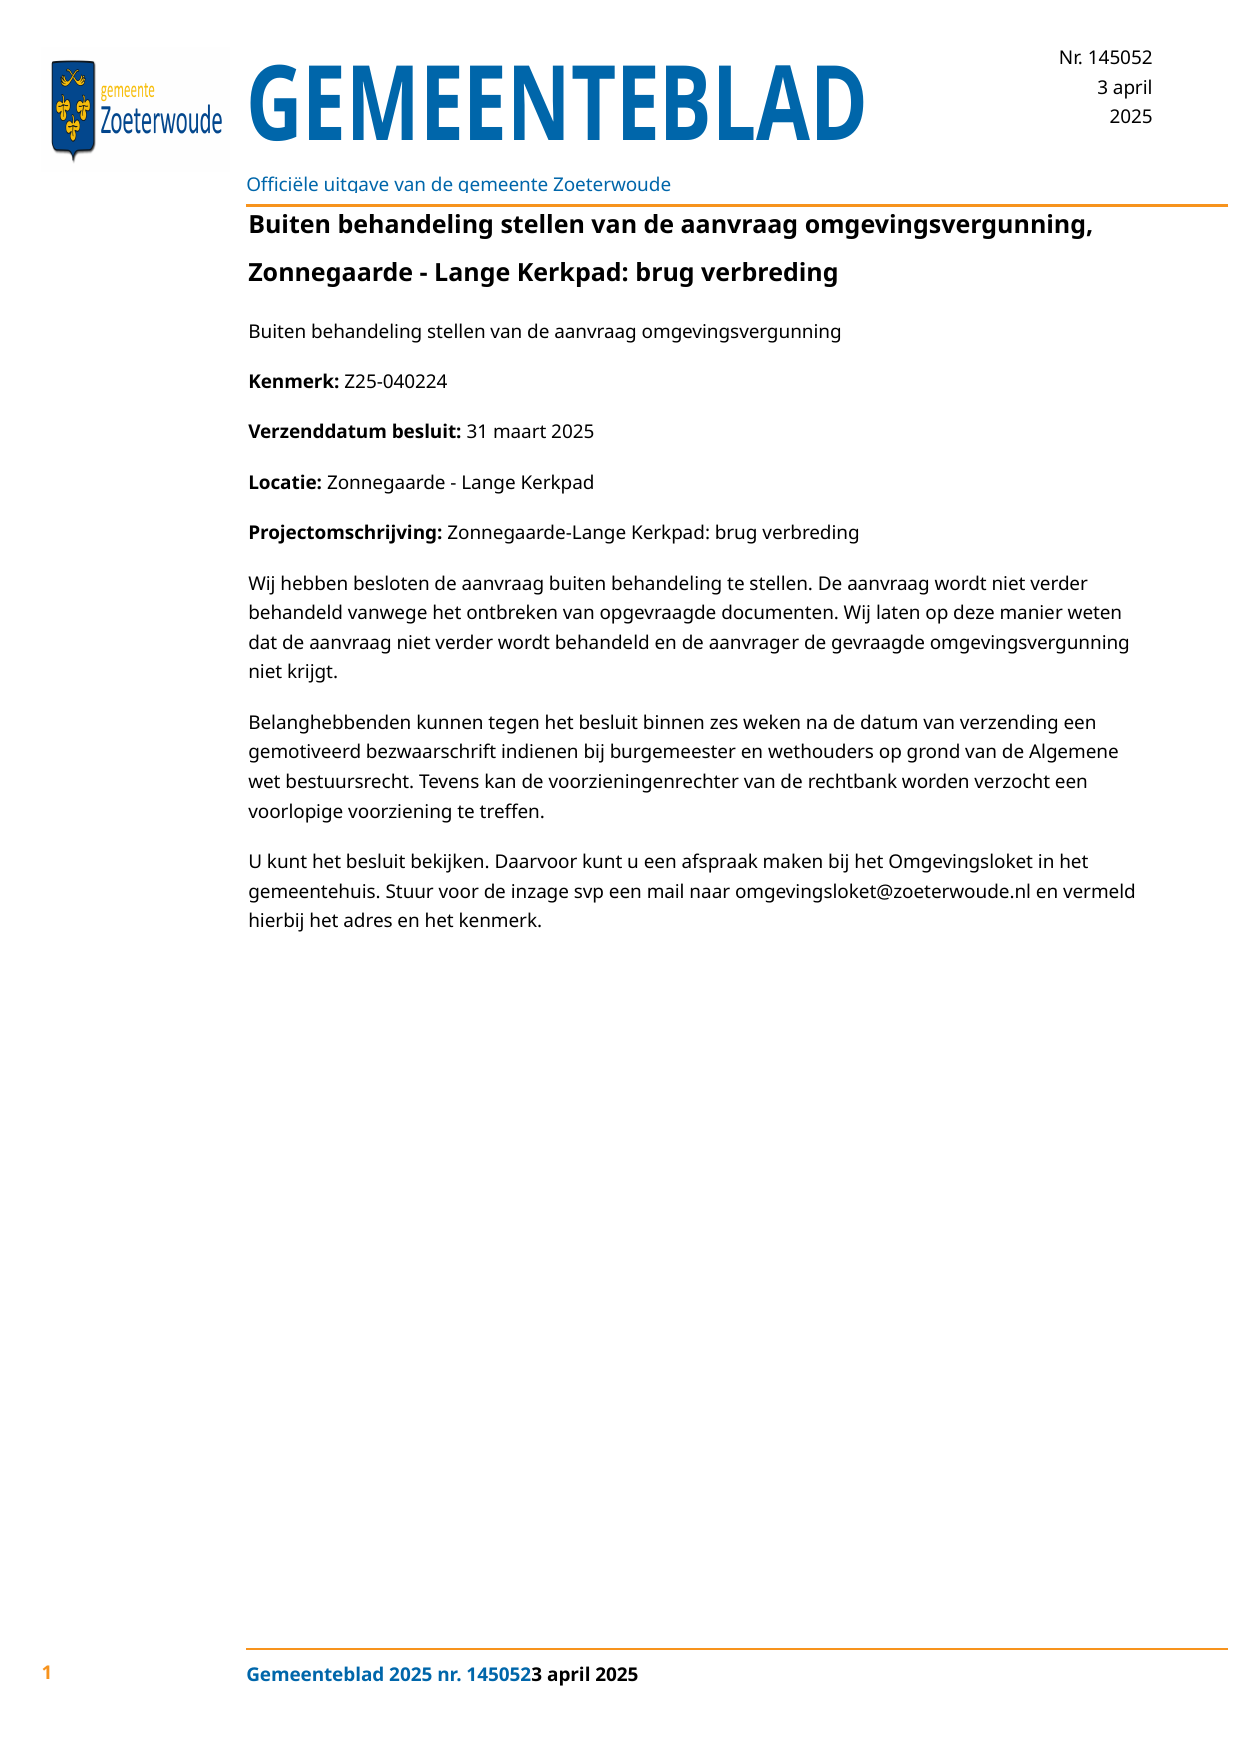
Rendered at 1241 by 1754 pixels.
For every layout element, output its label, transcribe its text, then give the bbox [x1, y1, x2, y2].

text Kenmerk: Z25-040224 [248, 368, 1152, 394]
text U kunt het besluit bekijken. Daarvoor kunt u een afspraak maken bij het Omgevingsloket in het gemeentehuis. Stuur voor de inzage svp een mail naar omgevingsloket@zoeterwoude.nl en vermeld hierbij het adres en het kenmerk. [248, 848, 1152, 933]
text Belanghebbenden kunnen tegen het besluit binnen zes weken na de datum van verzending een gemotiveerd bezwaarschrift indienen bij burgemeester en wethouders op grond van de Algemene wet bestuursrecht. Tevens kan de voorzieningenrechter van de rechtbank worden verzocht een voorlopige voorziening te treffen. [248, 709, 1152, 824]
text Verzenddatum besluit: 31 maart 2025 [248, 419, 1152, 444]
text Buiten behandeling stellen van de aanvraag omgevingsvergunning, Zonnegaarde - Lange Kerkpad: brug verbreding [248, 207, 1152, 288]
text Buiten behandeling stellen van de aanvraag omgevingsvergunning [248, 318, 1152, 344]
text Wij hebben besloten de aanvraag buiten behandeling te stellen. De aanvraag wordt niet verder behandeld vanwege het ontbreken van opgevraagde documenten. Wij laten op deze manier weten dat de aanvraag niet verder wordt behandeld en de aanvrager de gevraagde omgevingsvergunning niet krijgt. [248, 570, 1152, 684]
text Projectomschrijving: Zonnegaarde-Lange Kerkpad: brug verbreding [248, 519, 1152, 545]
picture [41, 47, 231, 172]
text Locatie: Zonnegaarde - Lange Kerkpad [248, 469, 1152, 495]
